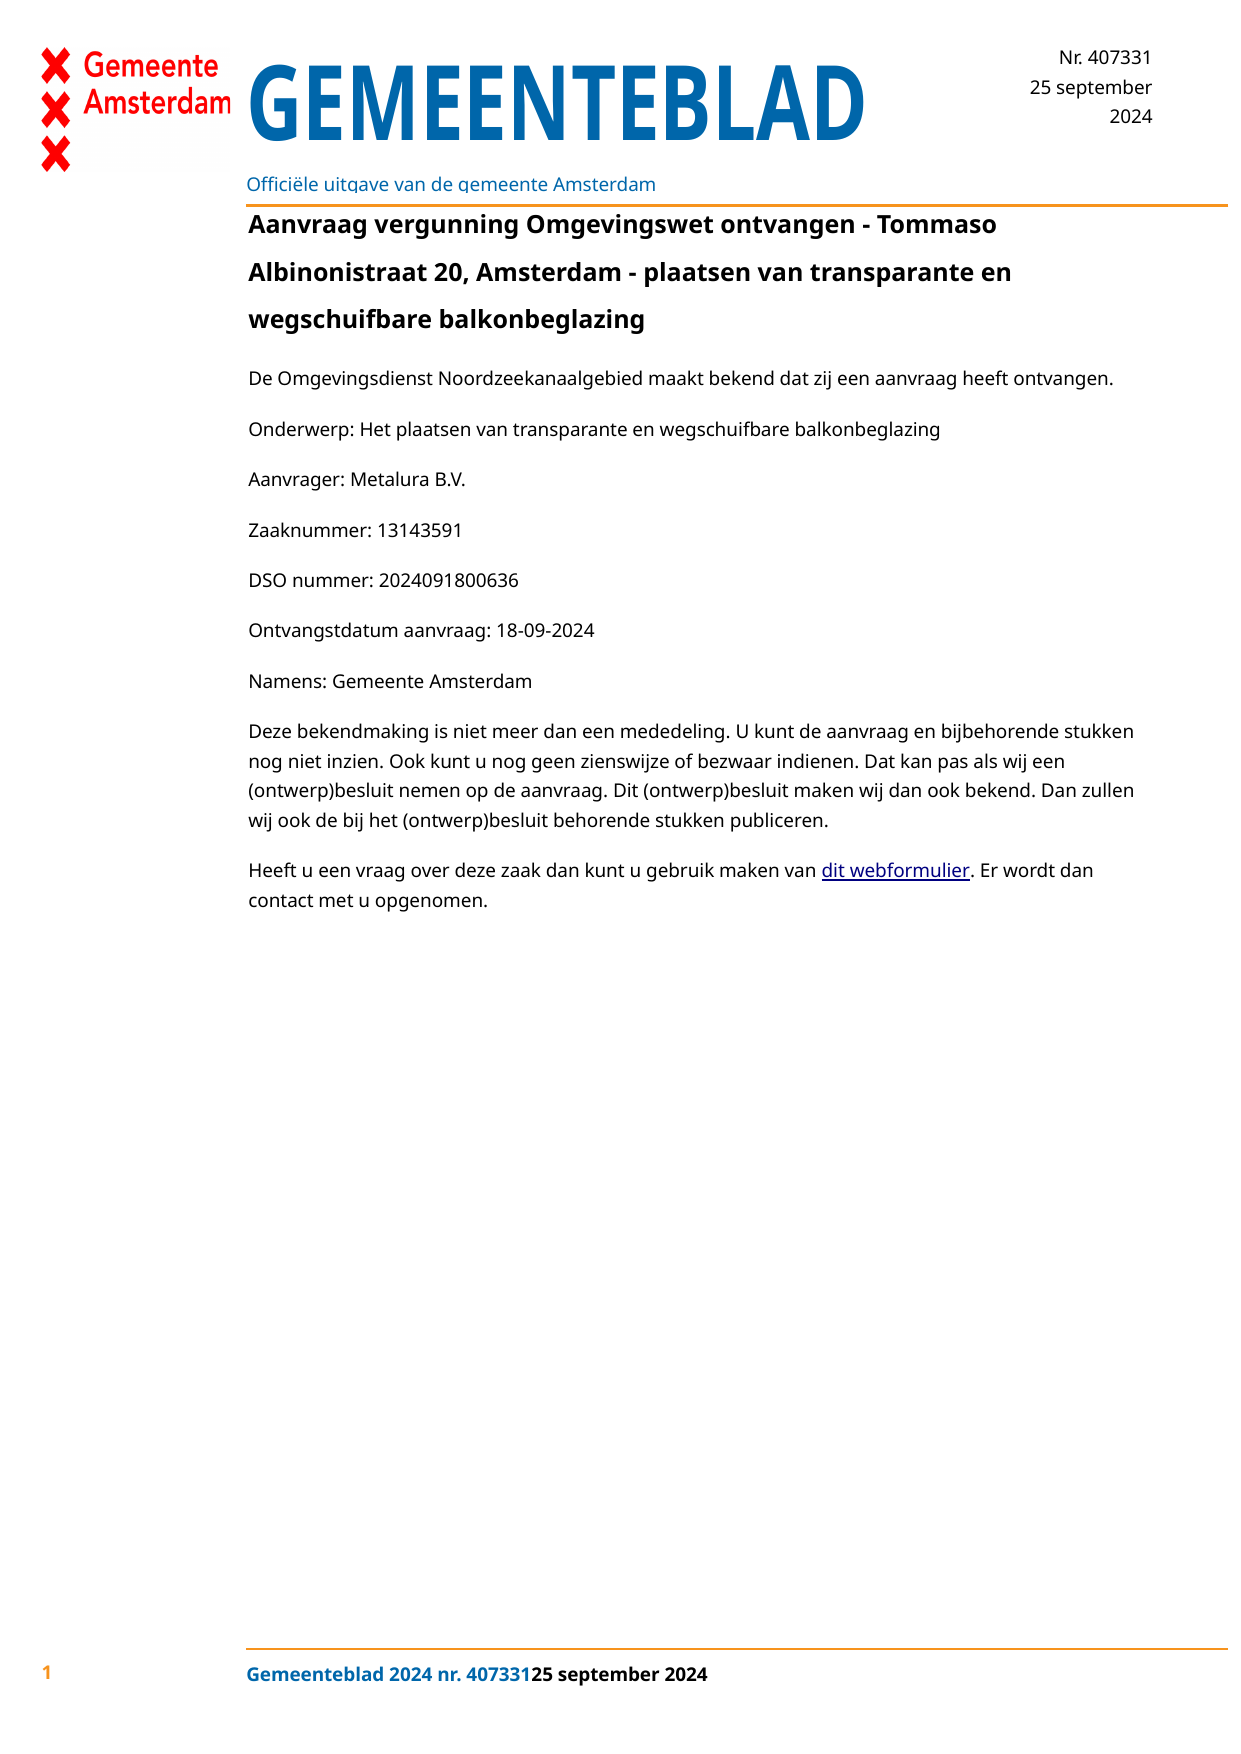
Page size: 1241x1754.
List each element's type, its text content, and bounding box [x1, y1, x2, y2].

picture [41, 47, 231, 172]
text Aanvraag vergunning Omgevingswet ontvangen - Tommaso Albinonistraat 20, Amsterdam - plaatsen van transparante en wegschuifbare balkonbeglazing [248, 207, 1152, 336]
text De Omgevingsdienst Noordzeekanaalgebied maakt bekend dat zij een aanvraag heeft ontvangen. [248, 366, 1152, 391]
text Deze bekendmaking is niet meer dan een mededeling. U kunt de aanvraag en bijbehorende stukken nog niet inzien. Ook kunt u nog geen zienswijze of bezwaar indienen. Dat kan pas als wij een (ontwerp)besluit nemen op de aanvraag. Dit (ontwerp)besluit maken wij dan ook bekend. Dan zullen wij ook de bij het (ontwerp)besluit behorende stukken publiceren. [248, 718, 1152, 833]
text Onderwerp: Het plaatsen van transparante en wegschuifbare balkonbeglazing [248, 416, 1152, 442]
text Aanvrager: Metalura B.V. [248, 466, 1152, 492]
text Heeft u een vraag over deze zaak dan kunt u gebruik maken van dit webformulier. Er wordt dan contact met u opgenomen. [248, 858, 1152, 913]
text Zaaknummer: 13143591 [248, 517, 1152, 542]
text DSO nummer: 2024091800636 [248, 567, 1152, 593]
text Ontvangstdatum aanvraag: 18-09-2024 [248, 618, 1152, 643]
text Namens: Gemeente Amsterdam [248, 668, 1152, 694]
